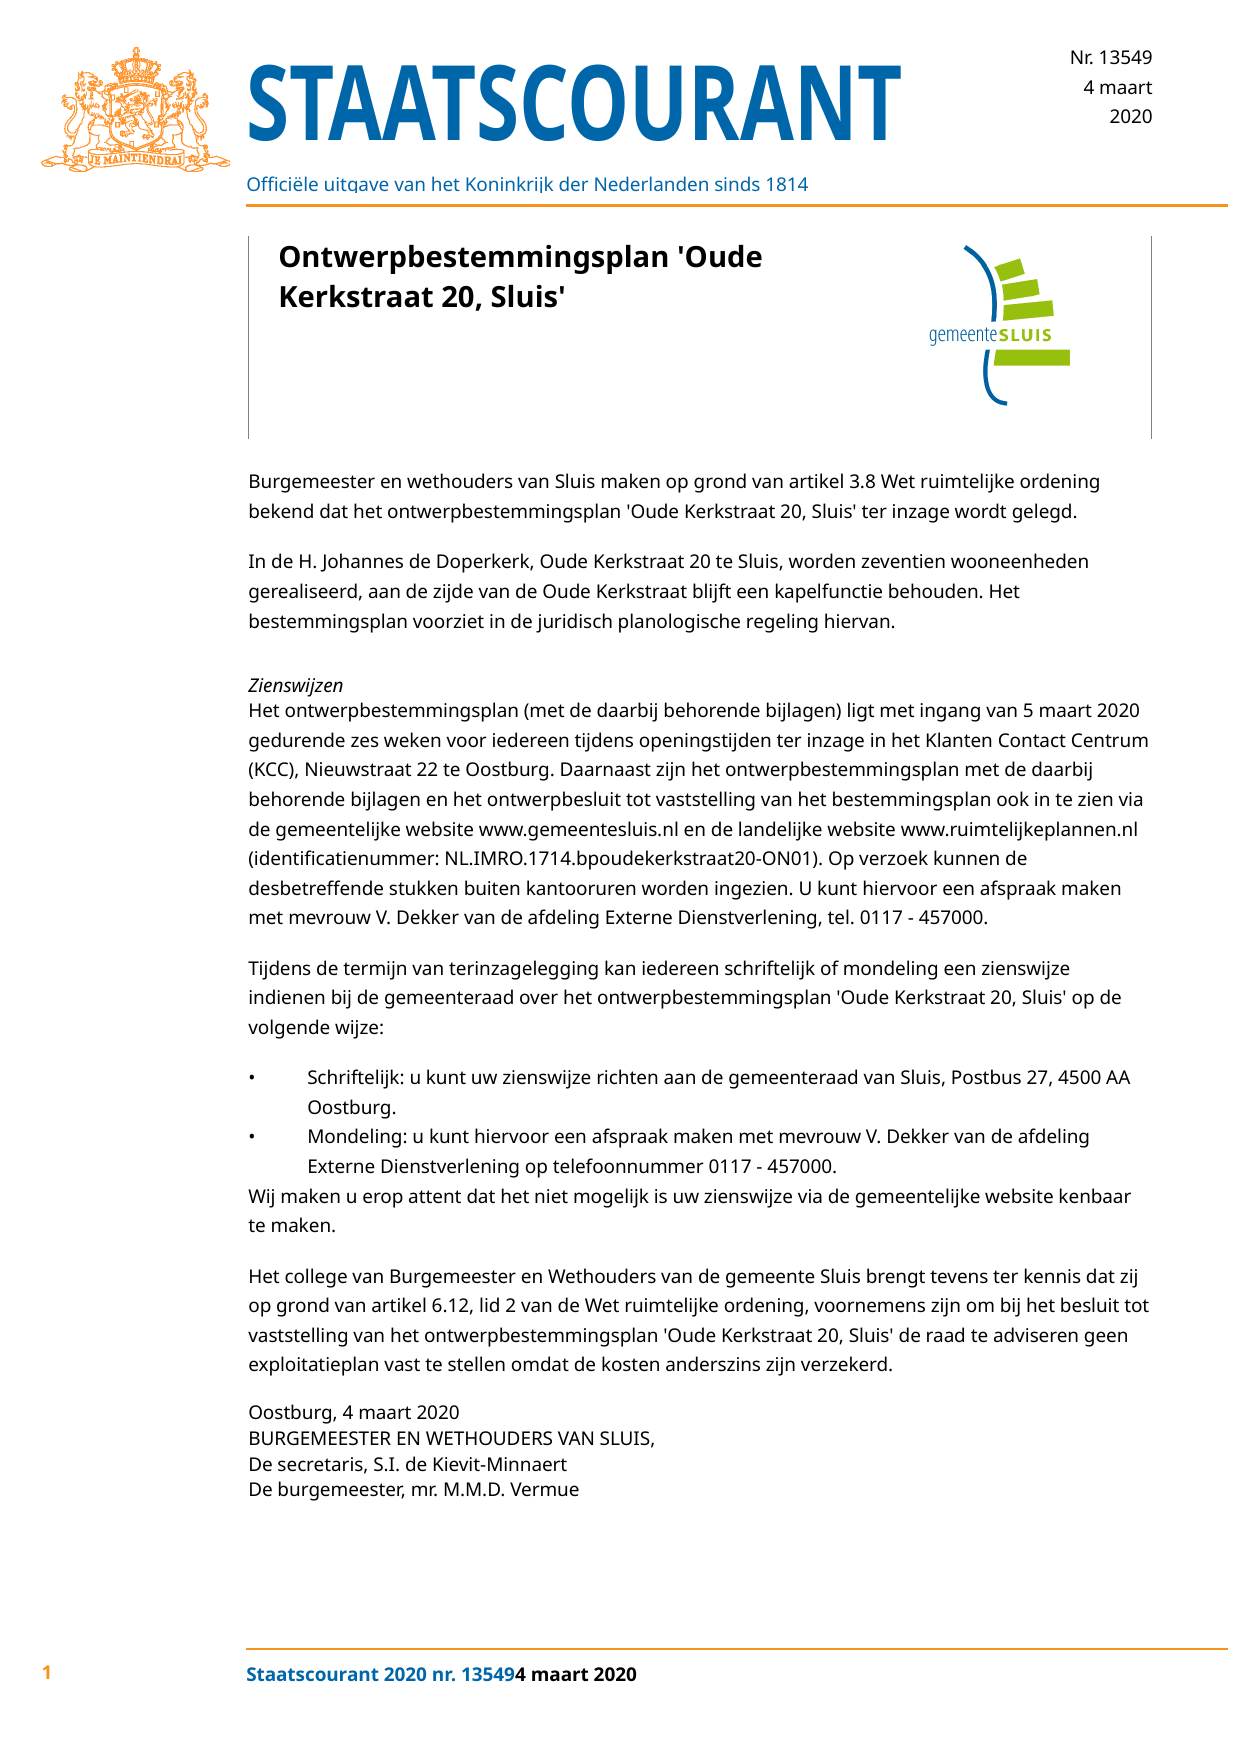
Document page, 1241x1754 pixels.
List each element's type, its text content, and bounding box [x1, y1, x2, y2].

text Tijdens de termijn van terinzagelegging kan iedereen schriftelijk of mondeling een zienswijze indienen bij de gemeenteraad over het ontwerpbestemmingsplan 'Oude Kerkstraat 20, Sluis' op de volgende wijze: [248, 955, 1152, 1040]
table_header [1090, 236, 1151, 413]
text Wij maken u erop attent dat het niet mogelijk is uw zienswijze via de gemeentelijke website kenbaar te maken. [248, 1183, 1152, 1238]
text In de H. Johannes de Doperkerk, Oude Kerkstraat 20 te Sluis, worden zeventien wooneenheden gerealiseerd, aan de zijde van de Oude Kerkstraat blijft een kapelfunctie behouden. Het bestemmingsplan voorziet in de juridisch planologische regeling hiervan. [248, 549, 1152, 633]
picture [41, 47, 231, 172]
table_header [850, 414, 1151, 439]
text Burgemeester en wethouders van Sluis maken op grond van artikel 3.8 Wet ruimtelijke ordening bekend dat het ontwerpbestemmingsplan 'Oude Kerkstraat 20, Sluis' ter inzage wordt gelegd. [248, 469, 1152, 524]
text Het ontwerpbestemmingsplan (met de daarbij behorende bijlagen) ligt met ingang van 5 maart 2020 gedurende zes weken voor iedereen tijdens openingstijden ter inzage in het Klanten Contact Centrum (KCC), Nieuwstraat 22 te Oostburg. Daarnaast zijn het ontwerpbestemmingsplan met de daarbij behorende bijlagen en het ontwerpbesluit tot vaststelling van het bestemmingsplan ook in te zien via de gemeentelijke website www.gemeentesluis.nl en de landelijke website www.ruimtelijkeplannen.nl (identificatienummer: NL.IMRO.1714.bpoudekerkstraat20-ON01). Op verzoek kunnen de desbetreffende stukken buiten kantooruren worden ingezien. U kunt hiervoor een afspraak maken met mevrouw V. Dekker van de afdeling Externe Dienstverlening, tel. 0117 - 457000. [248, 697, 1152, 930]
list Mondeling: u kunt hiervoor een afspraak maken met mevrouw V. Dekker van de afdeling Externe Dienstverlening op telefoonnummer 0117 - 457000. [248, 1124, 1152, 1179]
picture [912, 236, 1090, 414]
table_header Ontwerpbestemmingsplan 'Oude Kerkstraat 20, Sluis' [249, 236, 850, 439]
text De secretaris, S.I. de Kievit-Minnaert [248, 1451, 1152, 1477]
text Oostburg, 4 maart 2020 [248, 1399, 1152, 1425]
text Zienswijzen [248, 672, 1152, 697]
list Schriftelijk: u kunt uw zienswijze richten aan de gemeenteraad van Sluis, Postbus 27, 4500 AA Oostburg. [248, 1064, 1152, 1120]
table_header [850, 236, 912, 413]
text BURGEMEESTER EN WETHOUDERS VAN SLUIS, [248, 1425, 1152, 1451]
text Het college van Burgemeester en Wethouders van de gemeente Sluis brengt tevens ter kennis dat zij op grond van artikel 6.12, lid 2 van de Wet ruimtelijke ordening, voornemens zijn om bij het besluit tot vaststelling van het ontwerpbestemmingsplan 'Oude Kerkstraat 20, Sluis' de raad te adviseren geen exploitatieplan vast te stellen omdat de kosten anderszins zijn verzekerd. [248, 1263, 1152, 1377]
text De burgemeester, mr. M.M.D. Vermue [248, 1477, 1152, 1502]
